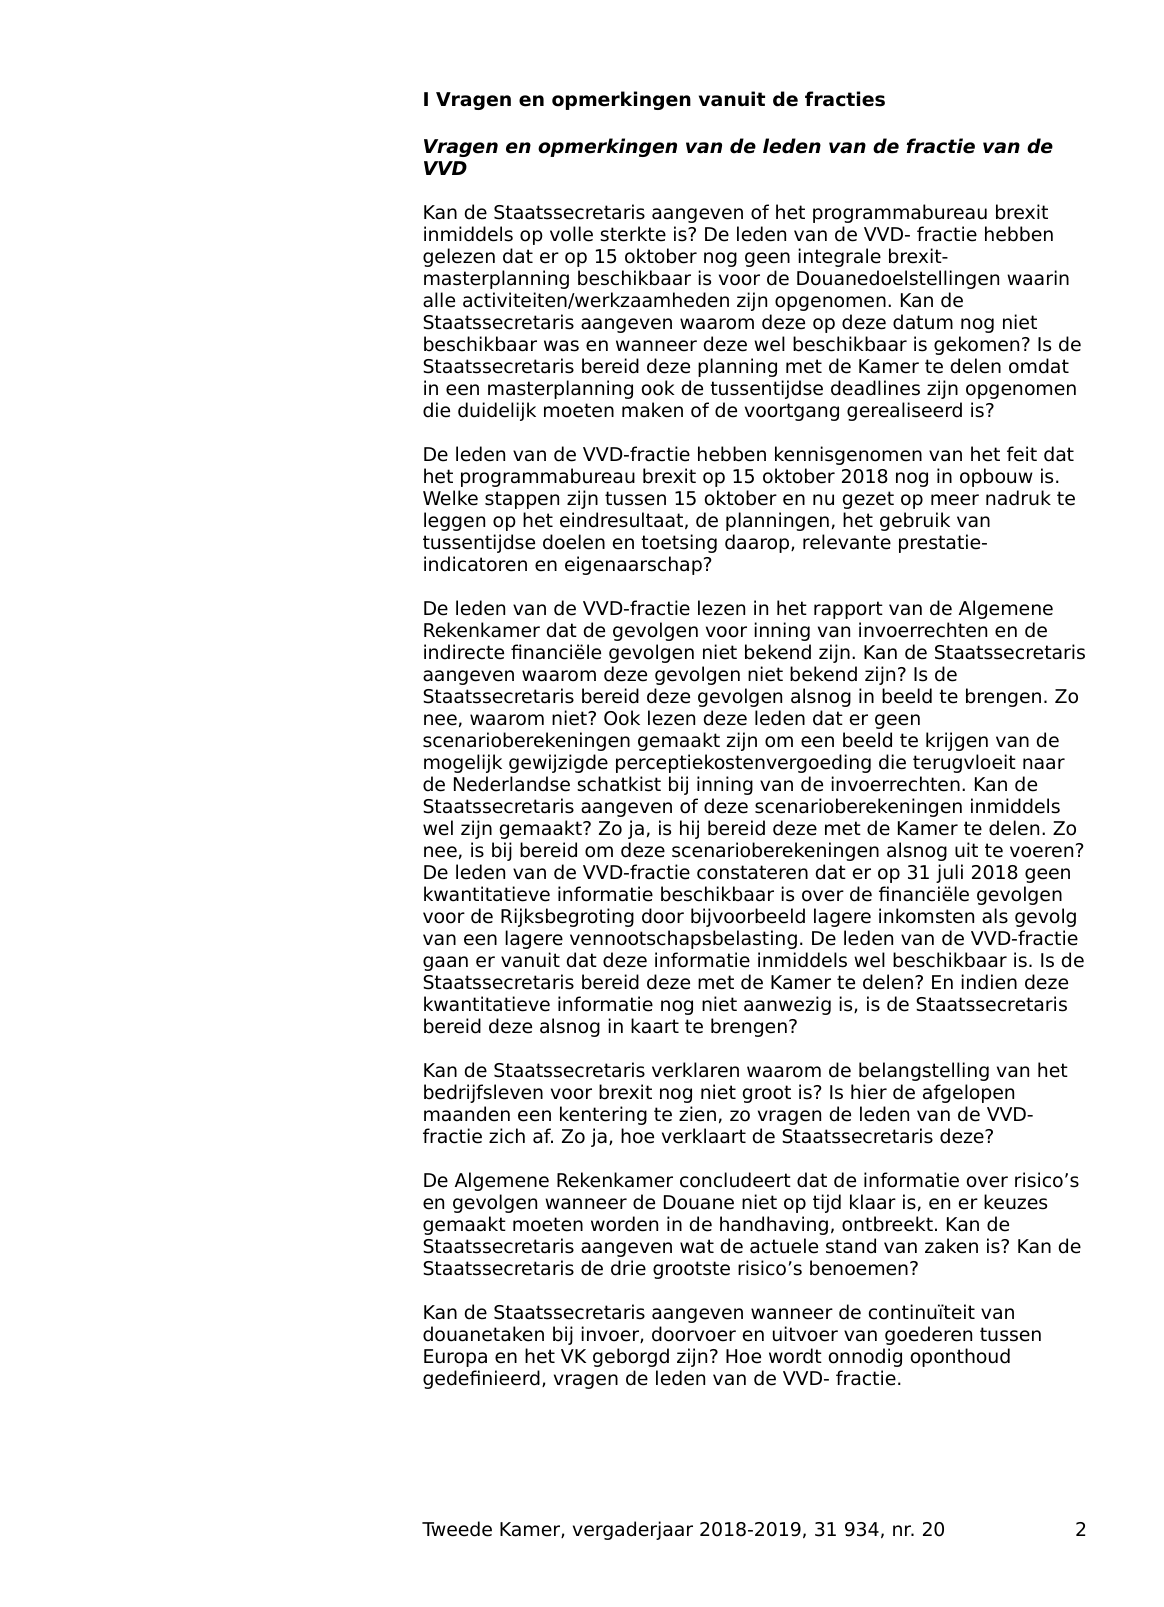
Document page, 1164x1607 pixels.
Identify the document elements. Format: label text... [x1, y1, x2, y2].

text De leden van de VVD-fractie hebben kennisgenomen van het feit dat het programmabureau brexit op 15 oktober 2018 nog in opbouw is. Welke stappen zijn tussen 15 oktober en nu gezet op meer nadruk te leggen op het eindresultaat, de planningen, het gebruik van tussentijdse doelen en toetsing daarop, relevante prestatie-indicatoren en eigenaarschap? [422, 444, 1087, 576]
text De Algemene Rekenkamer concludeert dat de informatie over risico’s en gevolgen wanneer de Douane niet op tijd klaar is, en er keuzes gemaakt moeten worden in de handhaving, ontbreekt. Kan de Staatssecretaris aangeven wat de actuele stand van zaken is? Kan de Staatssecretaris de drie grootste risico’s benoemen? [422, 1170, 1087, 1280]
subtitle Vragen en opmerkingen van de leden van de fractie van de VVD [422, 136, 1087, 180]
text Kan de Staatssecretaris aangeven wanneer de continuïteit van douanetaken bij invoer, doorvoer en uitvoer van goederen tussen Europa en het VK geborgd zijn? Hoe wordt onnodig oponthoud gedefinieerd, vragen de leden van de VVD- fractie. [422, 1302, 1087, 1390]
text Kan de Staatssecretaris aangeven of het programmabureau brexit inmiddels op volle sterkte is? De leden van de VVD- fractie hebben gelezen dat er op 15 oktober nog geen integrale brexit-masterplanning beschikbaar is voor de Douanedoelstellingen waarin alle activiteiten/werkzaamheden zijn opgenomen. Kan de Staatssecretaris aangeven waarom deze op deze datum nog niet beschikbaar was en wanneer deze wel beschikbaar is gekomen? Is de Staatssecretaris bereid deze planning met de Kamer te delen omdat in een masterplanning ook de tussentijdse deadlines zijn opgenomen die duidelijk moeten maken of de voortgang gerealiseerd is? [422, 202, 1087, 422]
subtitle I Vragen en opmerkingen vanuit de fracties [422, 89, 1087, 111]
text De leden van de VVD-fractie lezen in het rapport van de Algemene Rekenkamer dat de gevolgen voor inning van invoerrechten en de indirecte financiële gevolgen niet bekend zijn. Kan de Staatssecretaris aangeven waarom deze gevolgen niet bekend zijn? Is de Staatssecretaris bereid deze gevolgen alsnog in beeld te brengen. Zo nee, waarom niet? Ook lezen deze leden dat er geen scenarioberekeningen gemaakt zijn om een beeld te krijgen van de mogelijk gewijzigde perceptiekostenvergoeding die terugvloeit naar de Nederlandse schatkist bij inning van de invoerrechten. Kan de Staatssecretaris aangeven of deze scenarioberekeningen inmiddels wel zijn gemaakt? Zo ja, is hij bereid deze met de Kamer te delen. Zo nee, is bij bereid om deze scenarioberekeningen alsnog uit te voeren? De leden van de VVD-fractie constateren dat er op 31 juli 2018 geen kwantitatieve informatie beschikbaar is over de financiële gevolgen voor de Rijksbegroting door bijvoorbeeld lagere inkomsten als gevolg van een lagere vennootschapsbelasting. De leden van de VVD-fractie gaan er vanuit dat deze informatie inmiddels wel beschikbaar is. Is de Staatssecretaris bereid deze met de Kamer te delen? En indien deze kwantitatieve informatie nog niet aanwezig is, is de Staatssecretaris bereid deze alsnog in kaart te brengen? [422, 598, 1087, 1038]
text Kan de Staatssecretaris verklaren waarom de belangstelling van het bedrijfsleven voor brexit nog niet groot is? Is hier de afgelopen maanden een kentering te zien, zo vragen de leden van de VVD-fractie zich af. Zo ja, hoe verklaart de Staatssecretaris deze? [422, 1060, 1087, 1148]
